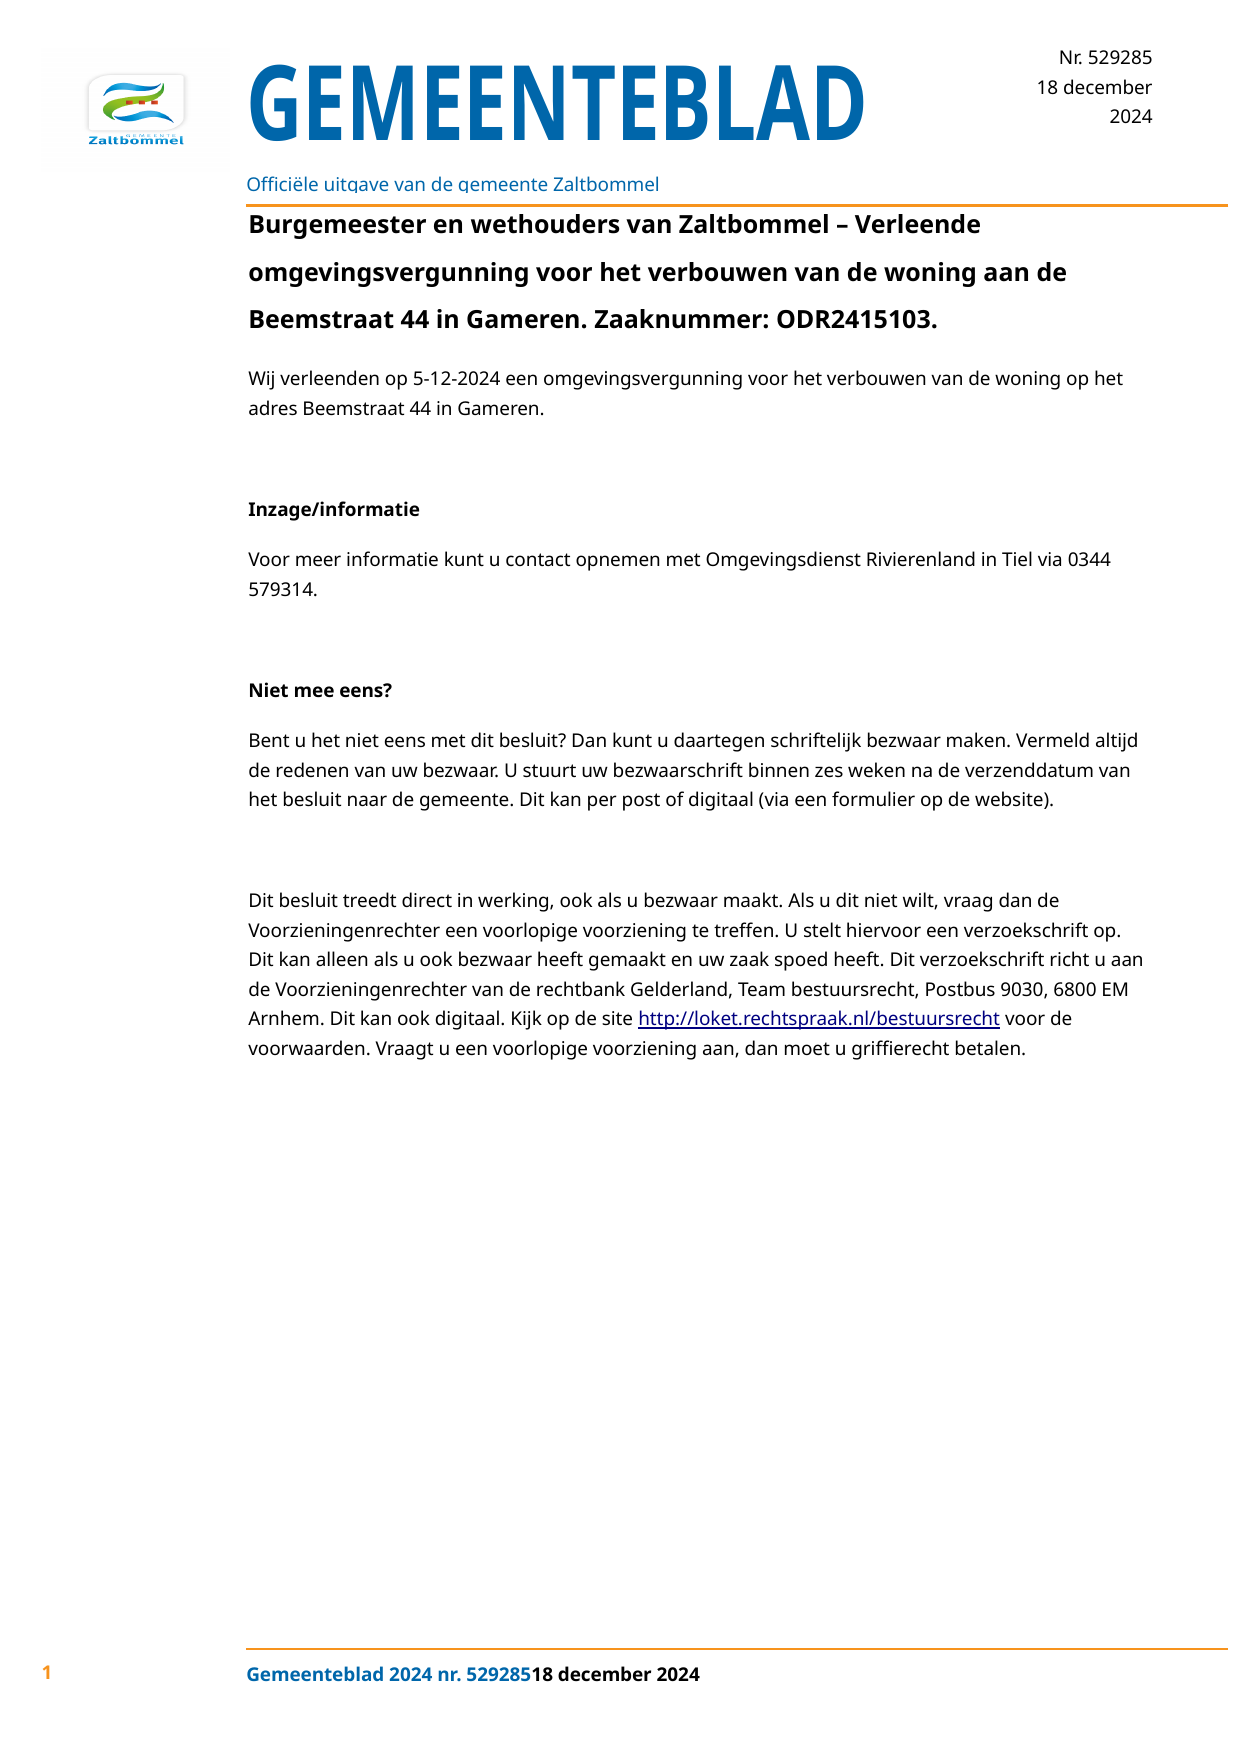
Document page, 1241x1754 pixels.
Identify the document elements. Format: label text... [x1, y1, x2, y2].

text Voor meer informatie kunt u contact opnemen met Omgevingsdienst Rivierenland in Tiel via 0344 579314. [248, 546, 1152, 602]
picture [41, 47, 231, 172]
text Burgemeester en wethouders van Zaltbommel – Verleende omgevingsvergunning voor het verbouwen van de woning aan de Beemstraat 44 in Gameren. Zaaknummer: ODR2415103. [248, 207, 1152, 336]
text Wij verleenden op 5-12-2024 een omgevingsvergunning voor het verbouwen van de woning op het adres Beemstraat 44 in Gameren. [248, 366, 1152, 421]
text Bent u het niet eens met dit besluit? Dan kunt u daartegen schriftelijk bezwaar maken. Vermeld altijd de redenen van uw bezwaar. U stuurt uw bezwaarschrift binnen zes weken na de verzenddatum van het besluit naar de gemeente. Dit kan per post of digitaal (via een formulier op de website). [248, 727, 1152, 812]
text Niet mee eens? [248, 677, 1152, 702]
text Dit besluit treedt direct in werking, ook als u bezwaar maakt. Als u dit niet wilt, vraag dan de Voorzieningenrechter een voorlopige voorziening te treffen. U stelt hiervoor een verzoekschrift op. Dit kan alleen als u ook bezwaar heeft gemaakt en uw zaak spoed heeft. Dit verzoekschrift richt u aan de Voorzieningenrechter van de rechtbank Gelderland, Team bestuursrecht, Postbus 9030, 6800 EM Arnhem. Dit kan ook digitaal. Kijk op de site http://loket.rechtspraak.nl/bestuursrecht voor de voorwaarden. Vraagt u een voorlopige voorziening aan, dan moet u griffierecht betalen. [248, 887, 1152, 1061]
text Inzage/informatie [248, 496, 1152, 522]
